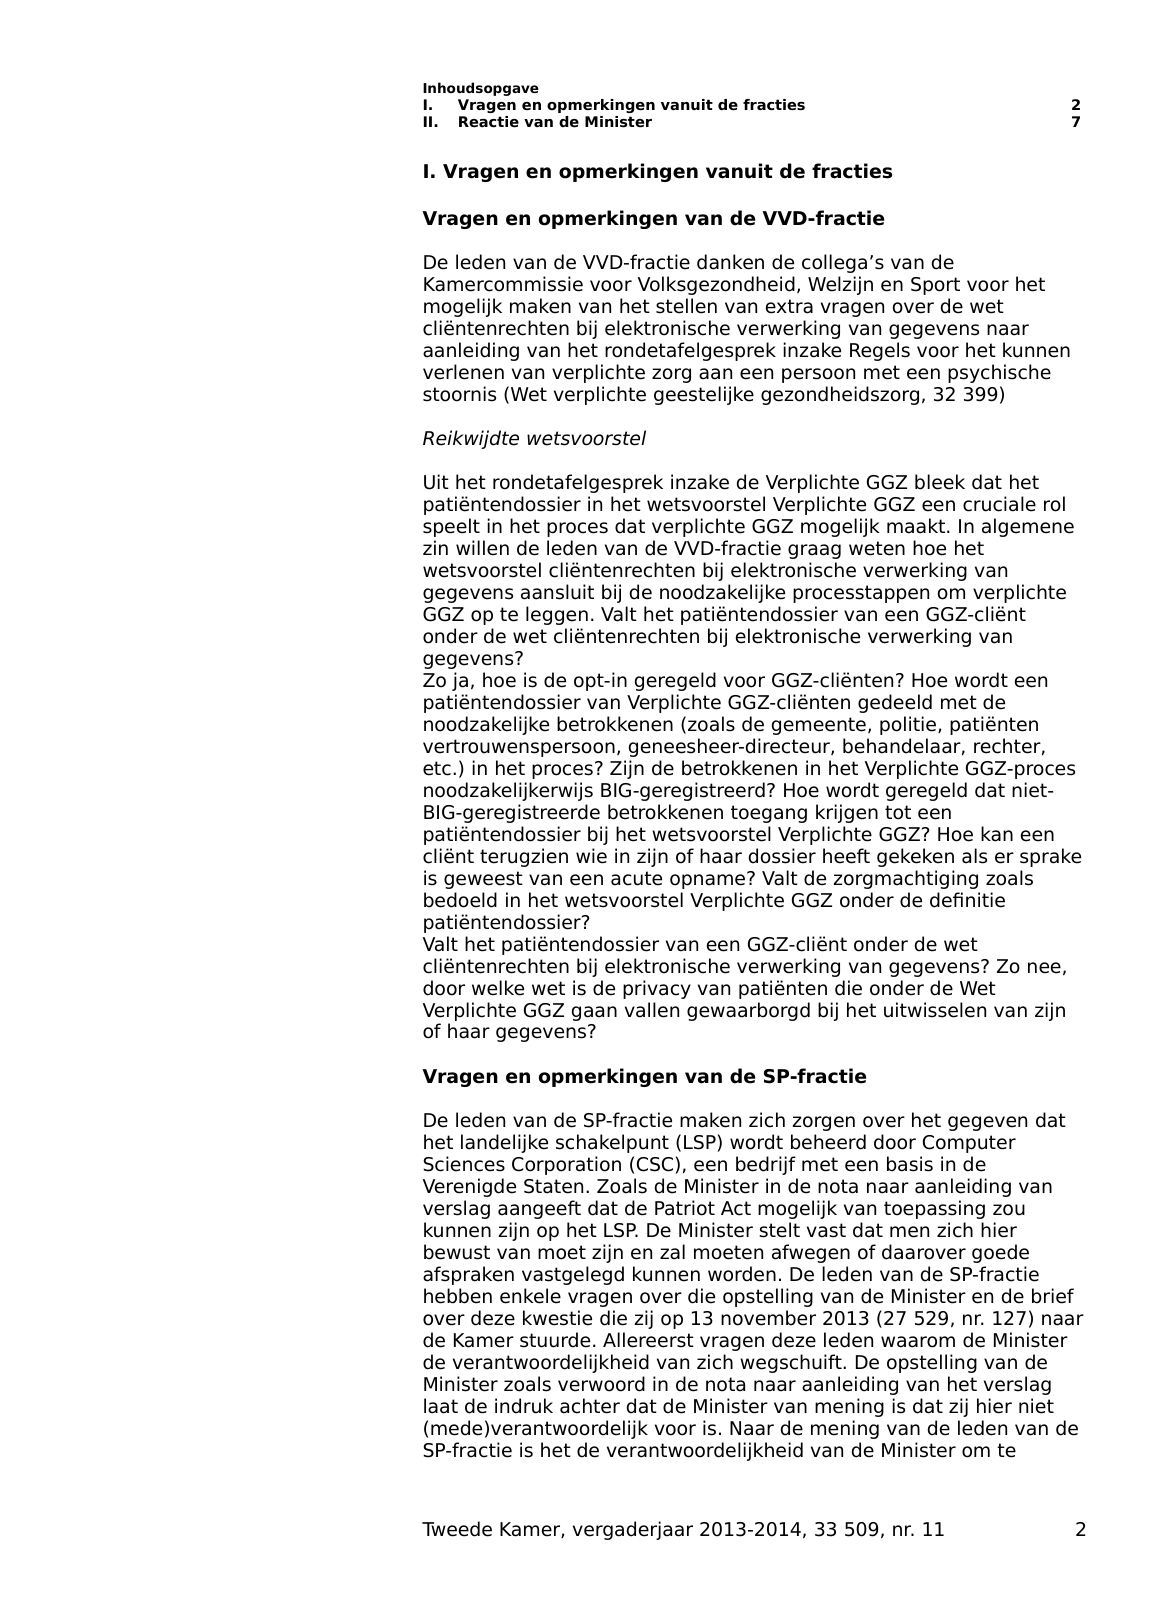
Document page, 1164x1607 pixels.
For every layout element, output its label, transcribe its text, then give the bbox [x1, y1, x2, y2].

text Valt het patiëntendossier van een GGZ-cliënt onder de wet cliëntenrechten bij elektronische verwerking van gegevens? Zo nee, door welke wet is de privacy van patiënten die onder de Wet Verplichte GGZ gaan vallen gewaarborgd bij het uitwisselen van zijn of haar gegevens? [422, 933, 1087, 1043]
table_cell I. [422, 97, 452, 114]
table_cell Vragen en opmerkingen vanuit de fracties [452, 97, 1013, 114]
subtitle Vragen en opmerkingen van de VVD-fractie [422, 208, 1087, 229]
text Uit het rondetafelgesprek inzake de Verplichte GGZ bleek dat het patiëntendossier in het wetsvoorstel Verplichte GGZ een cruciale rol speelt in het proces dat verplichte GGZ mogelijk maakt. In algemene zin willen de leden van de VVD-fractie graag weten hoe het wetsvoorstel cliëntenrechten bij elektronische verwerking van gegevens aansluit bij de noodzakelijke processtappen om verplichte GGZ op te leggen. Valt het patiëntendossier van een GGZ-cliënt onder de wet cliëntenrechten bij elektronische verwerking van gegevens? [422, 472, 1087, 670]
table_header Inhoudsopgave [422, 81, 1087, 97]
subtitle I. Vragen en opmerkingen vanuit de fracties [422, 161, 1087, 183]
table_cell Reactie van de Minister [452, 114, 1013, 131]
table_cell 7 [1013, 114, 1087, 131]
text De leden van de VVD-fractie danken de collega’s van de Kamercommissie voor Volksgezondheid, Welzijn en Sport voor het mogelijk maken van het stellen van extra vragen over de wet cliëntenrechten bij elektronische verwerking van gegevens naar aanleiding van het rondetafelgesprek inzake Regels voor het kunnen verlenen van verplichte zorg aan een persoon met een psychische stoornis (Wet verplichte geestelijke gezondheidszorg, 32 399) [422, 252, 1087, 406]
text Zo ja, hoe is de opt-in geregeld voor GGZ-cliënten? Hoe wordt een patiëntendossier van Verplichte GGZ-cliënten gedeeld met de noodzakelijke betrokkenen (zoals de gemeente, politie, patiënten vertrouwenspersoon, geneesheer-directeur, behandelaar, rechter, etc.) in het proces? Zijn de betrokkenen in het Verplichte GGZ-proces noodzakelijkerwijs BIG-geregistreerd? Hoe wordt geregeld dat niet-BIG-geregistreerde betrokkenen toegang krijgen tot een patiëntendossier bij het wetsvoorstel Verplichte GGZ? Hoe kan een cliënt terugzien wie in zijn of haar dossier heeft gekeken als er sprake is geweest van een acute opname? Valt de zorgmachtiging zoals bedoeld in het wetsvoorstel Verplichte GGZ onder de definitie patiëntendossier? [422, 670, 1087, 933]
table_cell II. [422, 114, 452, 131]
table_cell 2 [1013, 97, 1087, 114]
text De leden van de SP-fractie maken zich zorgen over het gegeven dat het landelijke schakelpunt (LSP) wordt beheerd door Computer Sciences Corporation (CSC), een bedrijf met een basis in de Verenigde Staten. Zoals de Minister in de nota naar aanleiding van verslag aangeeft dat de Patriot Act mogelijk van toepassing zou kunnen zijn op het LSP. De Minister stelt vast dat men zich hier bewust van moet zijn en zal moeten afwegen of daarover goede afspraken vastgelegd kunnen worden. De leden van de SP-fractie hebben enkele vragen over die opstelling van de Minister en de brief over deze kwestie die zij op 13 november 2013 (27 529, nr. 127) naar de Kamer stuurde. Allereerst vragen deze leden waarom de Minister de verantwoordelijkheid van zich wegschuift. De opstelling van de Minister zoals verwoord in de nota naar aanleiding van het verslag laat de indruk achter dat de Minister van mening is dat zij hier niet (mede)verantwoordelijk voor is. Naar de mening van de leden van de SP-fractie is het de verantwoordelijkheid van de Minister om te [422, 1110, 1087, 1461]
subtitle Reikwijdte wetsvoorstel [422, 428, 1087, 450]
subtitle Vragen en opmerkingen van de SP-fractie [422, 1066, 1087, 1088]
